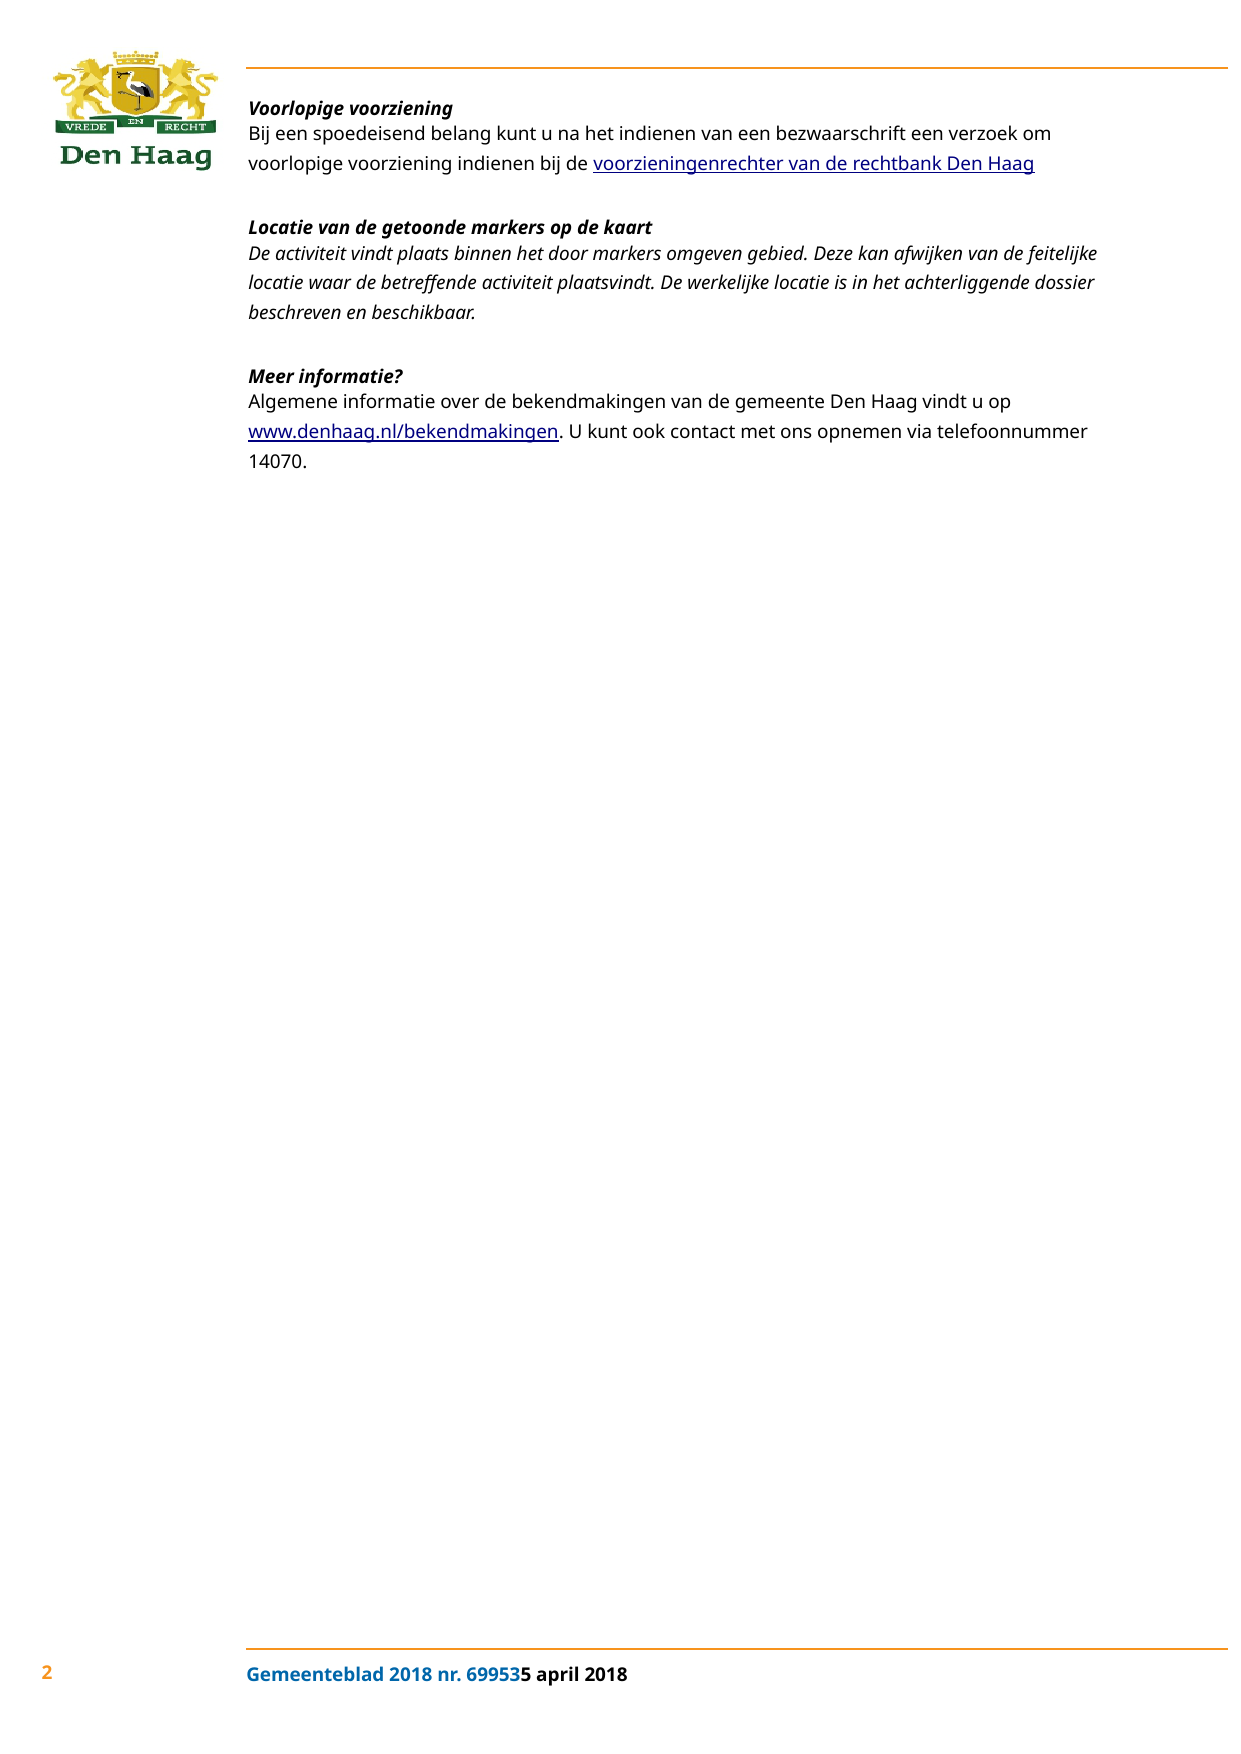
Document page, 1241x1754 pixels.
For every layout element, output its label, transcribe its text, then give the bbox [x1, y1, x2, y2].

text Voorlopige voorziening [248, 95, 1152, 121]
text Algemene informatie over de bekendmakingen van de gemeente Den Haag vindt u op www.denhaag.nl/bekendmakingen. U kunt ook contact met ons opnemen via telefoonnummer 14070. [248, 389, 1152, 473]
text Meer informatie? [248, 363, 1152, 389]
text Locatie van de getoonde markers op de kaart [248, 214, 1152, 240]
text Bij een spoedeisend belang kunt u na het indienen van een bezwaarschrift een verzoek om voorlopige voorziening indienen bij de voorzieningenrechter van de rechtbank Den Haag [248, 121, 1152, 176]
text De activiteit vindt plaats binnen het door markers omgeven gebied. Deze kan afwijken van de feitelijke locatie waar de betreffende activiteit plaatsvindt. De werkelijke locatie is in het achterliggende dossier beschreven en beschikbaar. [248, 240, 1152, 325]
picture [41, 47, 231, 172]
